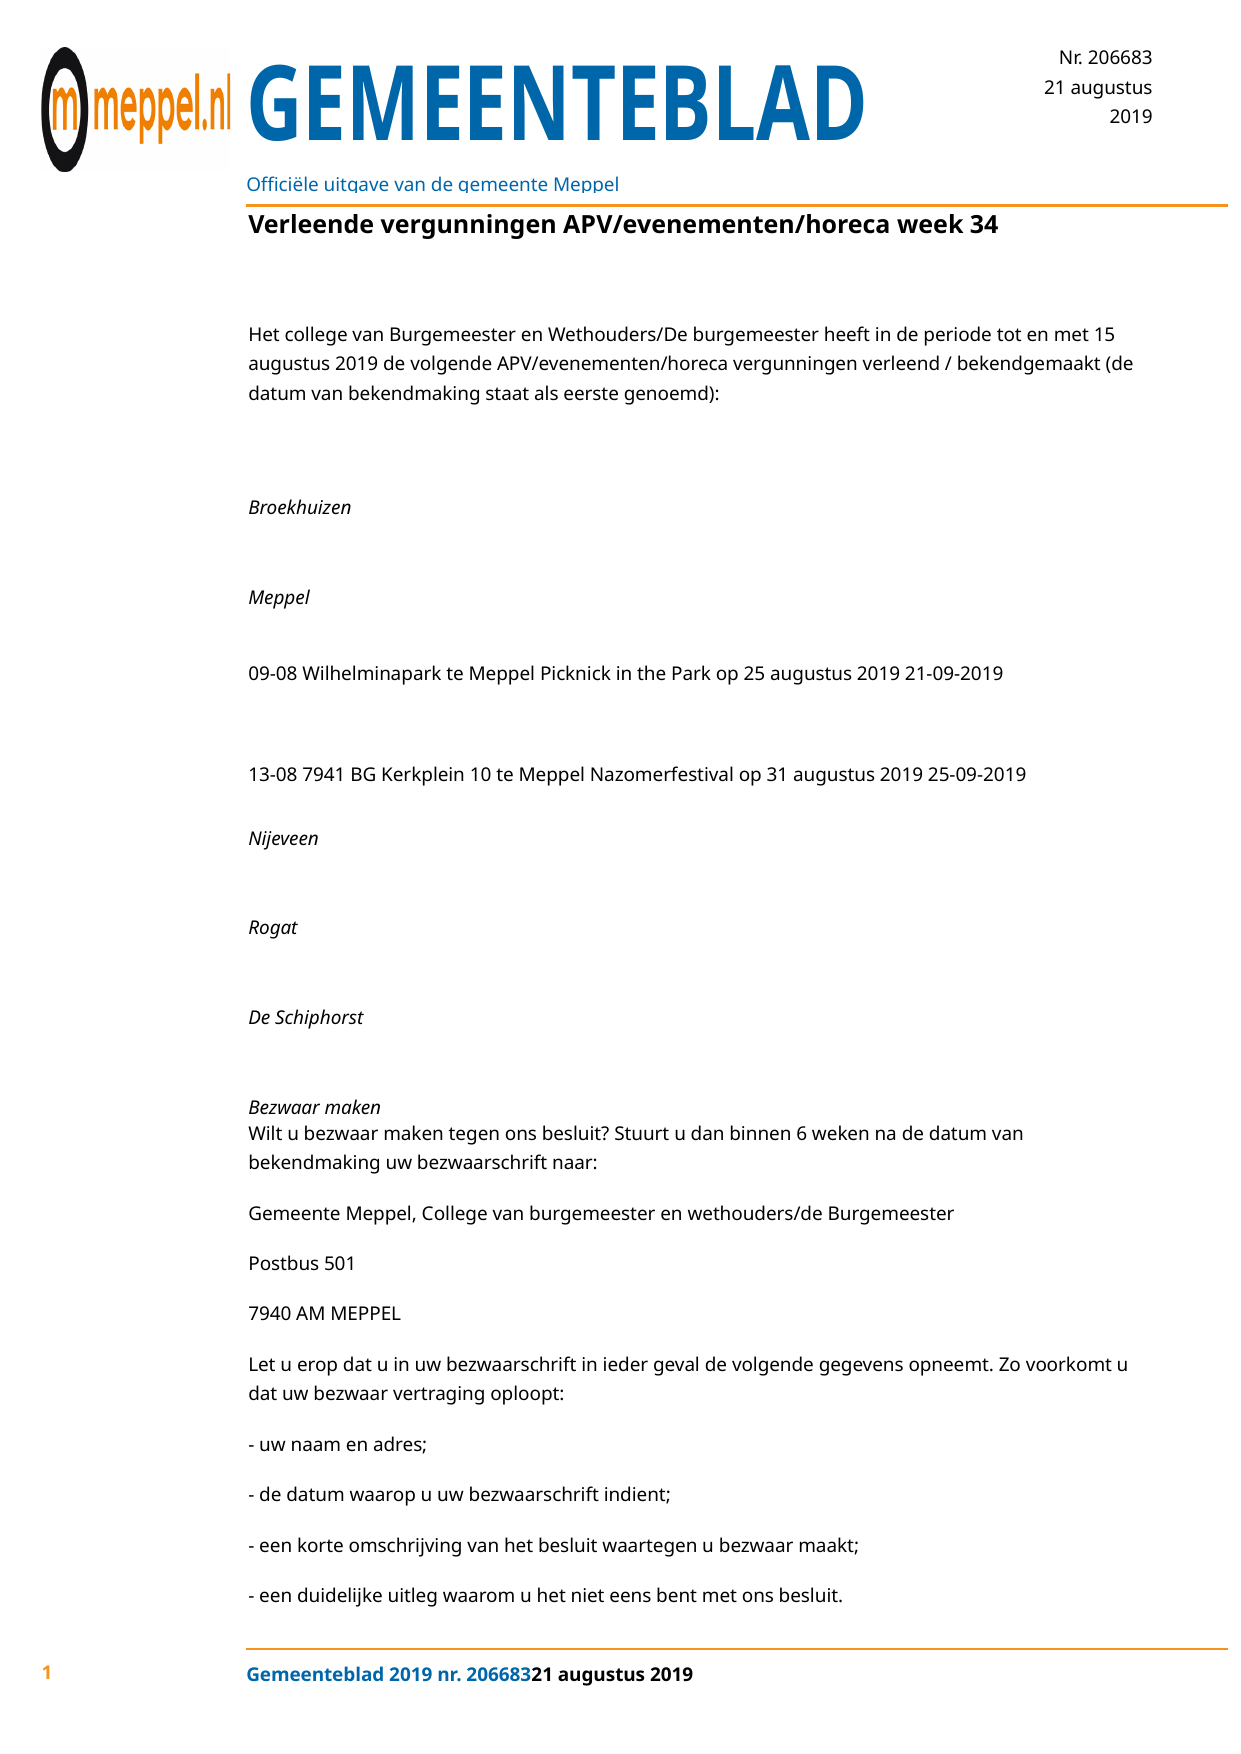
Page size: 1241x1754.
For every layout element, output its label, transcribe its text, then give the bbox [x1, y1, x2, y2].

text Postbus 501 [248, 1250, 1152, 1276]
text - de datum waarop u uw bezwaarschrift indient; [248, 1481, 1152, 1507]
text De Schiphorst [248, 1004, 1152, 1030]
text Let u erop dat u in uw bezwaarschrift in ieder geval de volgende gegevens opneemt. Zo voorkomt u dat uw bezwaar vertraging oploopt: [248, 1351, 1152, 1406]
text Gemeente Meppel, College van burgemeester en wethouders/de Burgemeester [248, 1200, 1152, 1225]
text Nijeveen [248, 825, 1152, 851]
text Rogat [248, 914, 1152, 940]
text - een duidelijke uitleg waarom u het niet eens bent met ons besluit. [248, 1582, 1152, 1608]
text Wilt u bezwaar maken tegen ons besluit? Stuurt u dan binnen 6 weken na de datum van bekendmaking uw bezwaarschrift naar: [248, 1120, 1152, 1175]
text Meppel [248, 584, 1152, 610]
text Het college van Burgemeester en Wethouders/De burgemeester heeft in de periode tot en met 15 augustus 2019 de volgende APV/evenementen/horeca vergunningen verleend / bekendgemaakt (de datum van bekendmaking staat als eerste genoemd): [248, 321, 1152, 406]
text - uw naam en adres; [248, 1431, 1152, 1457]
text 09-08 Wilhelminapark te Meppel Picknick in the Park op 25 augustus 2019 21-09-2019 [248, 660, 1152, 686]
picture [41, 47, 231, 172]
text Verleende vergunningen APV/evenementen/horeca week 34 [248, 207, 1152, 241]
text Bezwaar maken [248, 1094, 1152, 1120]
text Broekhuizen [248, 494, 1152, 520]
text 13-08 7941 BG Kerkplein 10 te Meppel Nazomerfestival op 31 augustus 2019 25-09-2019 [248, 761, 1152, 787]
text - een korte omschrijving van het besluit waartegen u bezwaar maakt; [248, 1532, 1152, 1557]
text 7940 AM MEPPEL [248, 1301, 1152, 1326]
